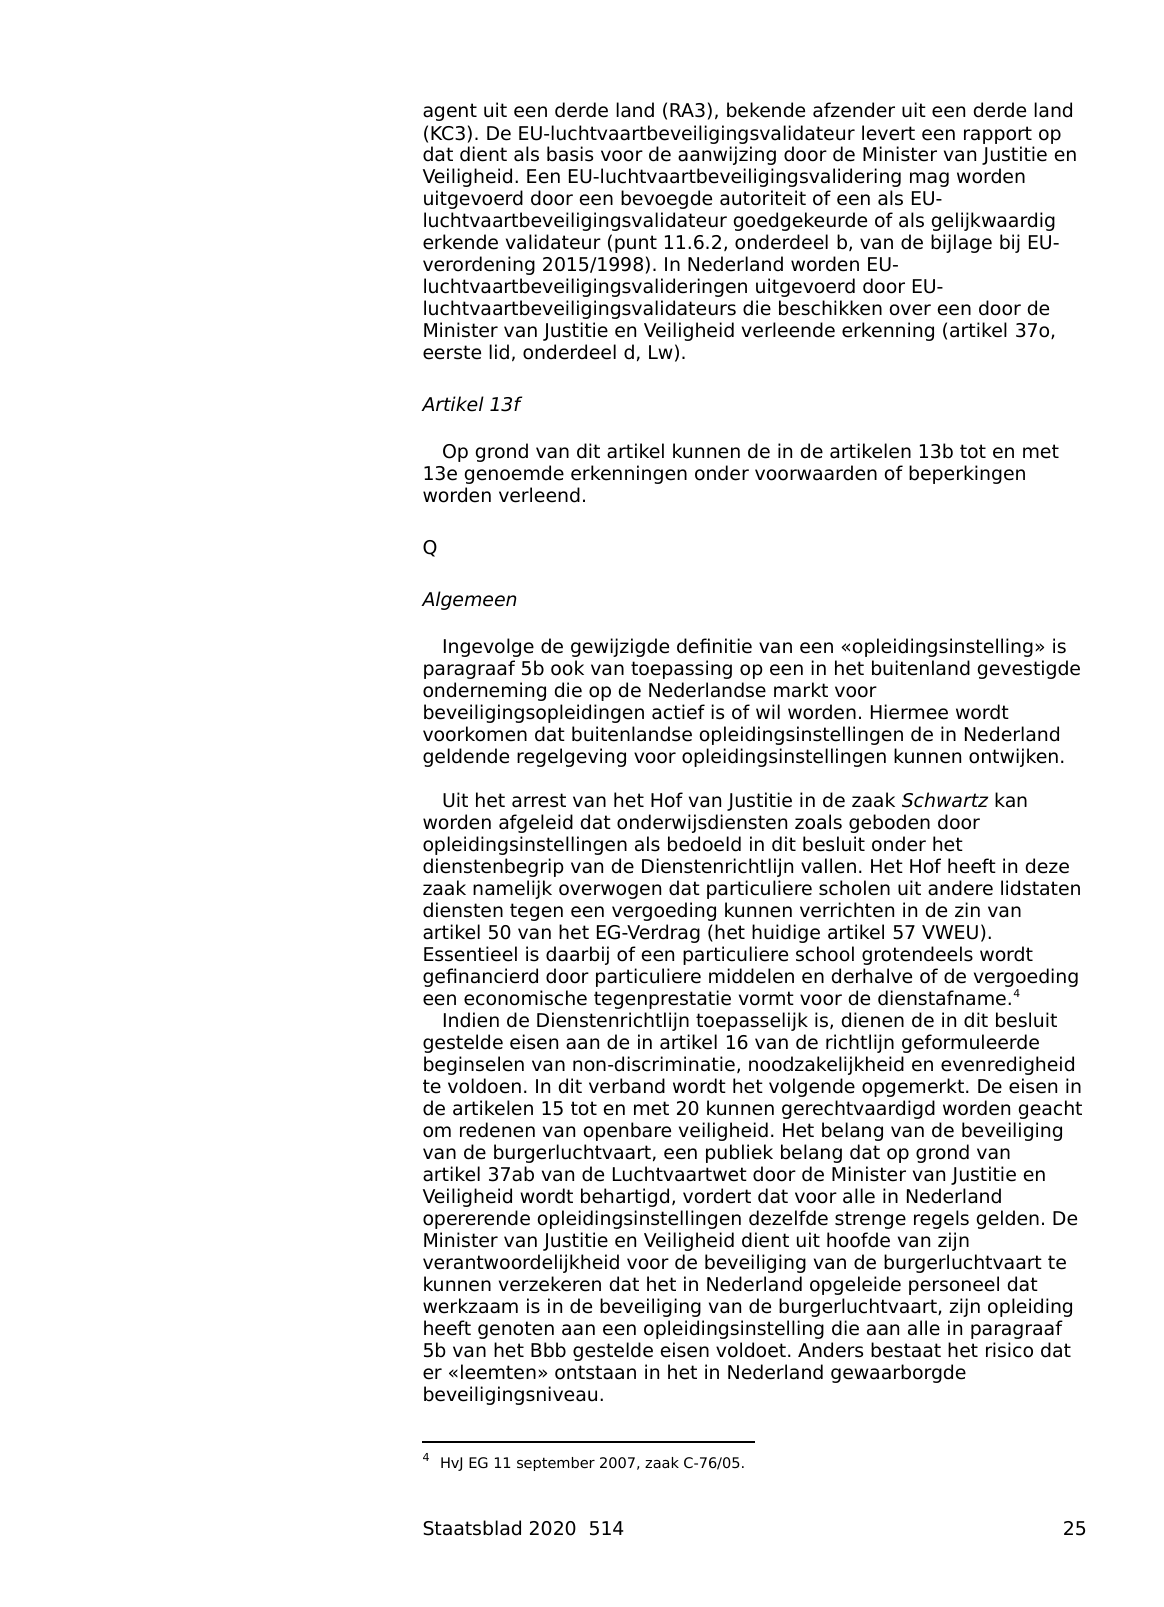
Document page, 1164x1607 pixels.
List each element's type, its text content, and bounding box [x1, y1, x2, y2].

subtitle Q [422, 537, 1087, 559]
subtitle Algemeen [422, 589, 1087, 611]
text Op grond van dit artikel kunnen de in de artikelen 13b tot en met 13e genoemde erkenningen onder voorwaarden of beperkingen worden verleend. [422, 441, 1087, 507]
text Indien de Dienstenrichtlijn toepasselijk is, dienen de in dit besluit gestelde eisen aan de in artikel 16 van de richtlijn geformuleerde beginselen van non-discriminatie, noodzakelijkheid en evenredigheid te voldoen. In dit verband wordt het volgende opgemerkt. De eisen in de artikelen 15 tot en met 20 kunnen gerechtvaardigd worden geacht om redenen van openbare veiligheid. Het belang van de beveiliging van de burgerluchtvaart, een publiek belang dat op grond van artikel 37ab van de Luchtvaartwet door de Minister van Justitie en Veiligheid wordt behartigd, vordert dat voor alle in Nederland opererende opleidingsinstellingen dezelfde strenge regels gelden. De Minister van Justitie en Veiligheid dient uit hoofde van zijn verantwoordelijkheid voor de beveiliging van de burgerluchtvaart te kunnen verzekeren dat het in Nederland opgeleide personeel dat werkzaam is in de beveiliging van de burgerluchtvaart, zijn opleiding heeft genoten aan een opleidingsinstelling die aan alle in paragraaf 5b van het Bbb gestelde eisen voldoet. Anders bestaat het risico dat er «leemten» ontstaan in het in Nederland gewaarborgde beveiligingsniveau. [422, 1010, 1087, 1406]
text HvJ EG 11 september 2007, zaak C-76/05. [422, 1451, 1087, 1473]
text Uit het arrest van het Hof van Justitie in de zaak Schwartz kan worden afgeleid dat onderwijsdiensten zoals geboden door opleidingsinstellingen als bedoeld in dit besluit onder het dienstenbegrip van de Dienstenrichtlijn vallen. Het Hof heeft in deze zaak namelijk overwogen dat particuliere scholen uit andere lidstaten diensten tegen een vergoeding kunnen verrichten in de zin van artikel 50 van het EG-Verdrag (het huidige artikel 57 VWEU). Essentieel is daarbij of een particuliere school grotendeels wordt gefinancierd door particuliere middelen en derhalve of de vergoeding een economische tegenprestatie vormt voor de dienstafname. [422, 790, 1087, 1010]
text agent uit een derde land (RA3), bekende afzender uit een derde land (KC3). De EU-luchtvaartbeveiligingsvalidateur levert een rapport op dat dient als basis voor de aanwijzing door de Minister van Justitie en Veiligheid. Een EU-luchtvaartbeveiligingsvalidering mag worden uitgevoerd door een bevoegde autoriteit of een als EU-luchtvaartbeveiligingsvalidateur goedgekeurde of als gelijkwaardig erkende validateur (punt 11.6.2, onderdeel b, van de bijlage bij EU-verordening 2015/1998). In Nederland worden EU-luchtvaartbeveiligingsvalideringen uitgevoerd door EU-luchtvaartbeveiligingsvalidateurs die beschikken over een door de Minister van Justitie en Veiligheid verleende erkenning (artikel 37o, eerste lid, onderdeel d, Lw). [422, 100, 1087, 364]
text Ingevolge de gewijzigde definitie van een «opleidingsinstelling» is paragraaf 5b ook van toepassing op een in het buitenland gevestigde onderneming die op de Nederlandse markt voor beveiligingsopleidingen actief is of wil worden. Hiermee wordt voorkomen dat buitenlandse opleidingsinstellingen de in Nederland geldende regelgeving voor opleidingsinstellingen kunnen ontwijken. [422, 636, 1087, 768]
subtitle Artikel 13f [422, 394, 1087, 416]
